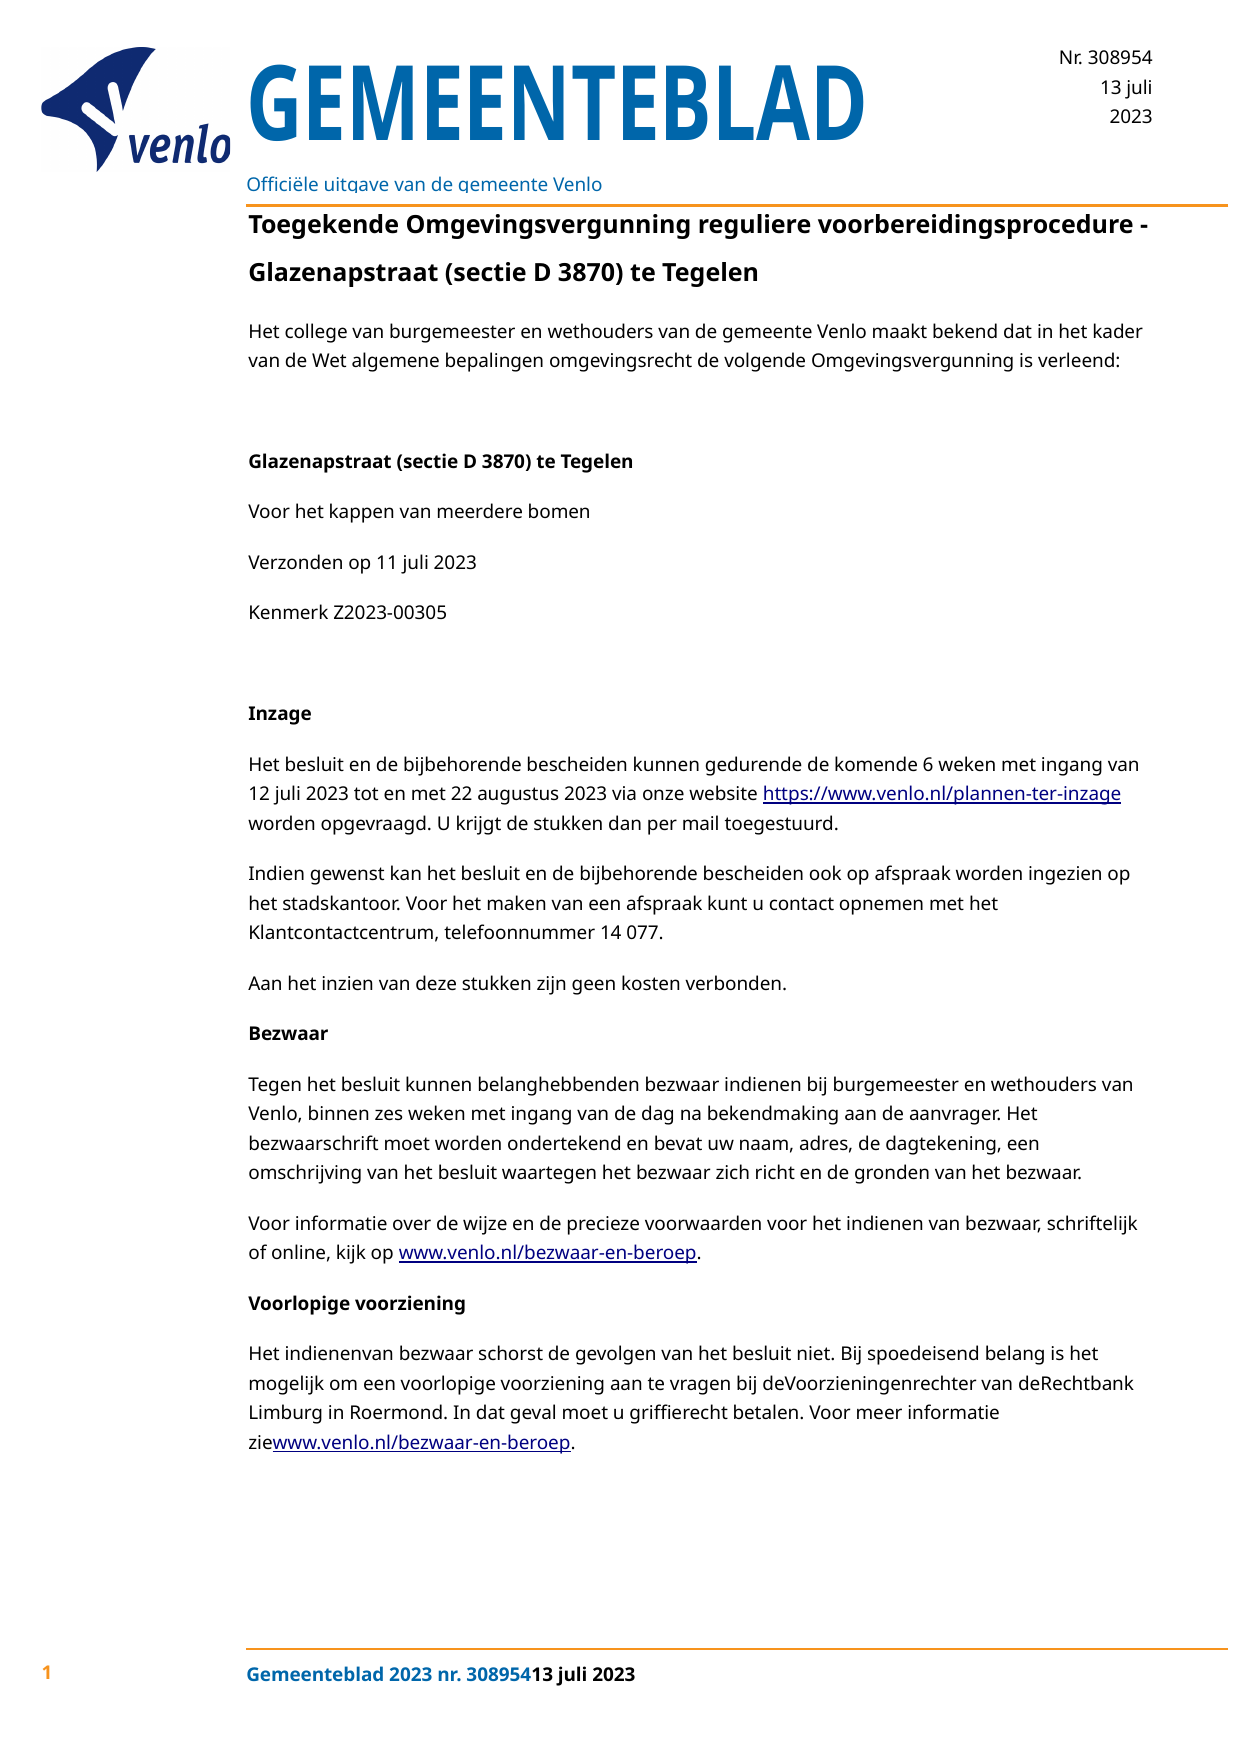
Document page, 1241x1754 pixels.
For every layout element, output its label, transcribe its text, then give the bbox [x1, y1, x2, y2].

text Kenmerk Z2023-00305 [248, 599, 1152, 625]
text Voor informatie over de wijze en de precieze voorwaarden voor het indienen van bezwaar, schriftelijk of online, kijk op www.venlo.nl/bezwaar-en-beroep. [248, 1210, 1152, 1265]
text Het besluit en de bijbehorende bescheiden kunnen gedurende de komende 6 weken met ingang van 12 juli 2023 tot en met 22 augustus 2023 via onze website https://www.venlo.nl/plannen-ter-inzage worden opgevraagd. U krijgt de stukken dan per mail toegestuurd. [248, 751, 1152, 836]
text Indien gewenst kan het besluit en de bijbehorende bescheiden ook op afspraak worden ingezien op het stadskantoor. Voor het maken van een afspraak kunt u contact opnemen met het Klantcontactcentrum, telefoonnummer 14 077. [248, 860, 1152, 945]
text Bezwaar [248, 1020, 1152, 1046]
text Inzage [248, 700, 1152, 726]
text Glazenapstraat (sectie D 3870) te Tegelen [248, 448, 1152, 474]
text Tegen het besluit kunnen belanghebbenden bezwaar indienen bij burgemeester en wethouders van Venlo, binnen zes weken met ingang van de dag na bekendmaking aan de aanvrager. Het bezwaarschrift moet worden ondertekend en bevat uw naam, adres, de dagtekening, een omschrijving van het besluit waartegen het bezwaar zich richt en de gronden van het bezwaar. [248, 1071, 1152, 1185]
picture [41, 47, 231, 172]
text Voor het kappen van meerdere bomen [248, 499, 1152, 524]
text Aan het inzien van deze stukken zijn geen kosten verbonden. [248, 970, 1152, 996]
text Voorlopige voorziening [248, 1290, 1152, 1316]
text Verzonden op 11 juli 2023 [248, 549, 1152, 575]
text Het indienenvan bezwaar schorst de gevolgen van het besluit niet. Bij spoedeisend belang is het mogelijk om een voorlopige voorziening aan te vragen bij deVoorzieningenrechter van deRechtbank Limburg in Roermond. In dat geval moet u griffierecht betalen. Voor meer informatie ziewww.venlo.nl/bezwaar-en-beroep. [248, 1340, 1152, 1455]
text Toegekende Omgevingsvergunning reguliere voorbereidingsprocedure - Glazenapstraat (sectie D 3870) te Tegelen [248, 207, 1152, 288]
text Het college van burgemeester en wethouders van de gemeente Venlo maakt bekend dat in het kader van de Wet algemene bepalingen omgevingsrecht de volgende Omgevingsvergunning is verleend: [248, 318, 1152, 373]
